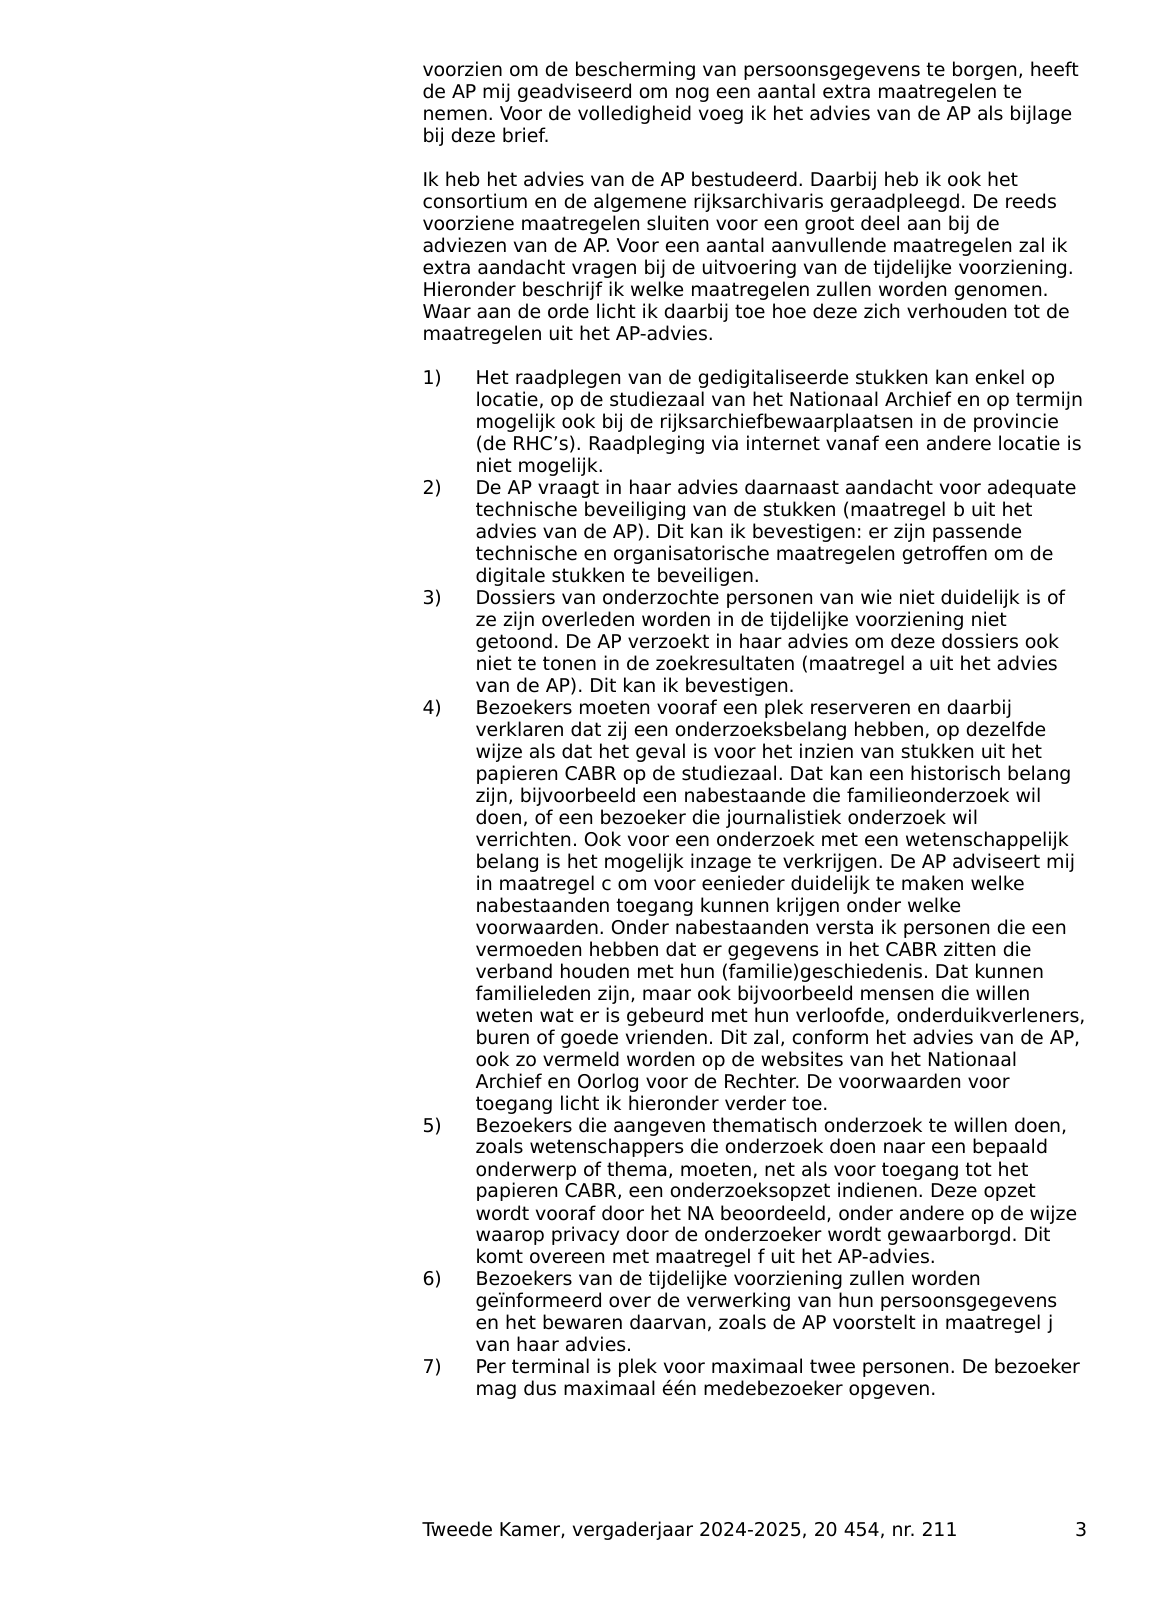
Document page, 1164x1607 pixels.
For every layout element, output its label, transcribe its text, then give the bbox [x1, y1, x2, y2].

text voorzien om de bescherming van persoonsgegevens te borgen, heeft de AP mij geadviseerd om nog een aantal extra maatregelen te nemen. Voor de volledigheid voeg ik het advies van de AP als bijlage bij deze brief. [422, 59, 1087, 147]
text Ik heb het advies van de AP bestudeerd. Daarbij heb ik ook het consortium en de algemene rijksarchivaris geraadpleegd. De reeds voorziene maatregelen sluiten voor een groot deel aan bij de adviezen van de AP. Voor een aantal aanvullende maatregelen zal ik extra aandacht vragen bij de uitvoering van de tijdelijke voorziening. Hieronder beschrijf ik welke maatregelen zullen worden genomen. Waar aan de orde licht ik daarbij toe hoe deze zich verhouden tot de maatregelen uit het AP-advies. [422, 169, 1087, 345]
text 6) Bezoekers van de tijdelijke voorziening zullen worden geïnformeerd over de verwerking van hun persoonsgegevens en het bewaren daarvan, zoals de AP voorstelt in maatregel j van haar advies. [422, 1268, 1087, 1356]
text 5) Bezoekers die aangeven thematisch onderzoek te willen doen, zoals wetenschappers die onderzoek doen naar een bepaald onderwerp of thema, moeten, net als voor toegang tot het papieren CABR, een onderzoeksopzet indienen. Deze opzet wordt vooraf door het NA beoordeeld, onder andere op de wijze waarop privacy door de onderzoeker wordt gewaarborgd. Dit komt overeen met maatregel f uit het AP-advies. [422, 1114, 1087, 1268]
text 3) Dossiers van onderzochte personen van wie niet duidelijk is of ze zijn overleden worden in de tijdelijke voorziening niet getoond. De AP verzoekt in haar advies om deze dossiers ook niet te tonen in de zoekresultaten (maatregel a uit het advies van de AP). Dit kan ik bevestigen. [422, 587, 1087, 697]
text 1) Het raadplegen van de gedigitaliseerde stukken kan enkel op locatie, op de studiezaal van het Nationaal Archief en op termijn mogelijk ook bij de rijksarchiefbewaarplaatsen in de provincie (de RHC’s). Raadpleging via internet vanaf een andere locatie is niet mogelijk. [422, 367, 1087, 477]
text 2) De AP vraagt in haar advies daarnaast aandacht voor adequate technische beveiliging van de stukken (maatregel b uit het advies van de AP). Dit kan ik bevestigen: er zijn passende technische en organisatorische maatregelen getroffen om de digitale stukken te beveiligen. [422, 477, 1087, 587]
text 7) Per terminal is plek voor maximaal twee personen. De bezoeker mag dus maximaal één medebezoeker opgeven. [422, 1356, 1087, 1400]
text 4) Bezoekers moeten vooraf een plek reserveren en daarbij verklaren dat zij een onderzoeksbelang hebben, op dezelfde wijze als dat het geval is voor het inzien van stukken uit het papieren CABR op de studiezaal. Dat kan een historisch belang zijn, bijvoorbeeld een nabestaande die familieonderzoek wil doen, of een bezoeker die journalistiek onderzoek wil verrichten. Ook voor een onderzoek met een wetenschappelijk belang is het mogelijk inzage te verkrijgen. De AP adviseert mij in maatregel c om voor eenieder duidelijk te maken welke nabestaanden toegang kunnen krijgen onder welke voorwaarden. Onder nabestaanden versta ik personen die een vermoeden hebben dat er gegevens in het CABR zitten die verband houden met hun (familie)geschiedenis. Dat kunnen familieleden zijn, maar ook bijvoorbeeld mensen die willen weten wat er is gebeurd met hun verloofde, onderduikverleners, buren of goede vrienden. Dit zal, conform het advies van de AP, ook zo vermeld worden op de websites van het Nationaal Archief en Oorlog voor de Rechter. De voorwaarden voor toegang licht ik hieronder verder toe. [422, 697, 1087, 1114]
